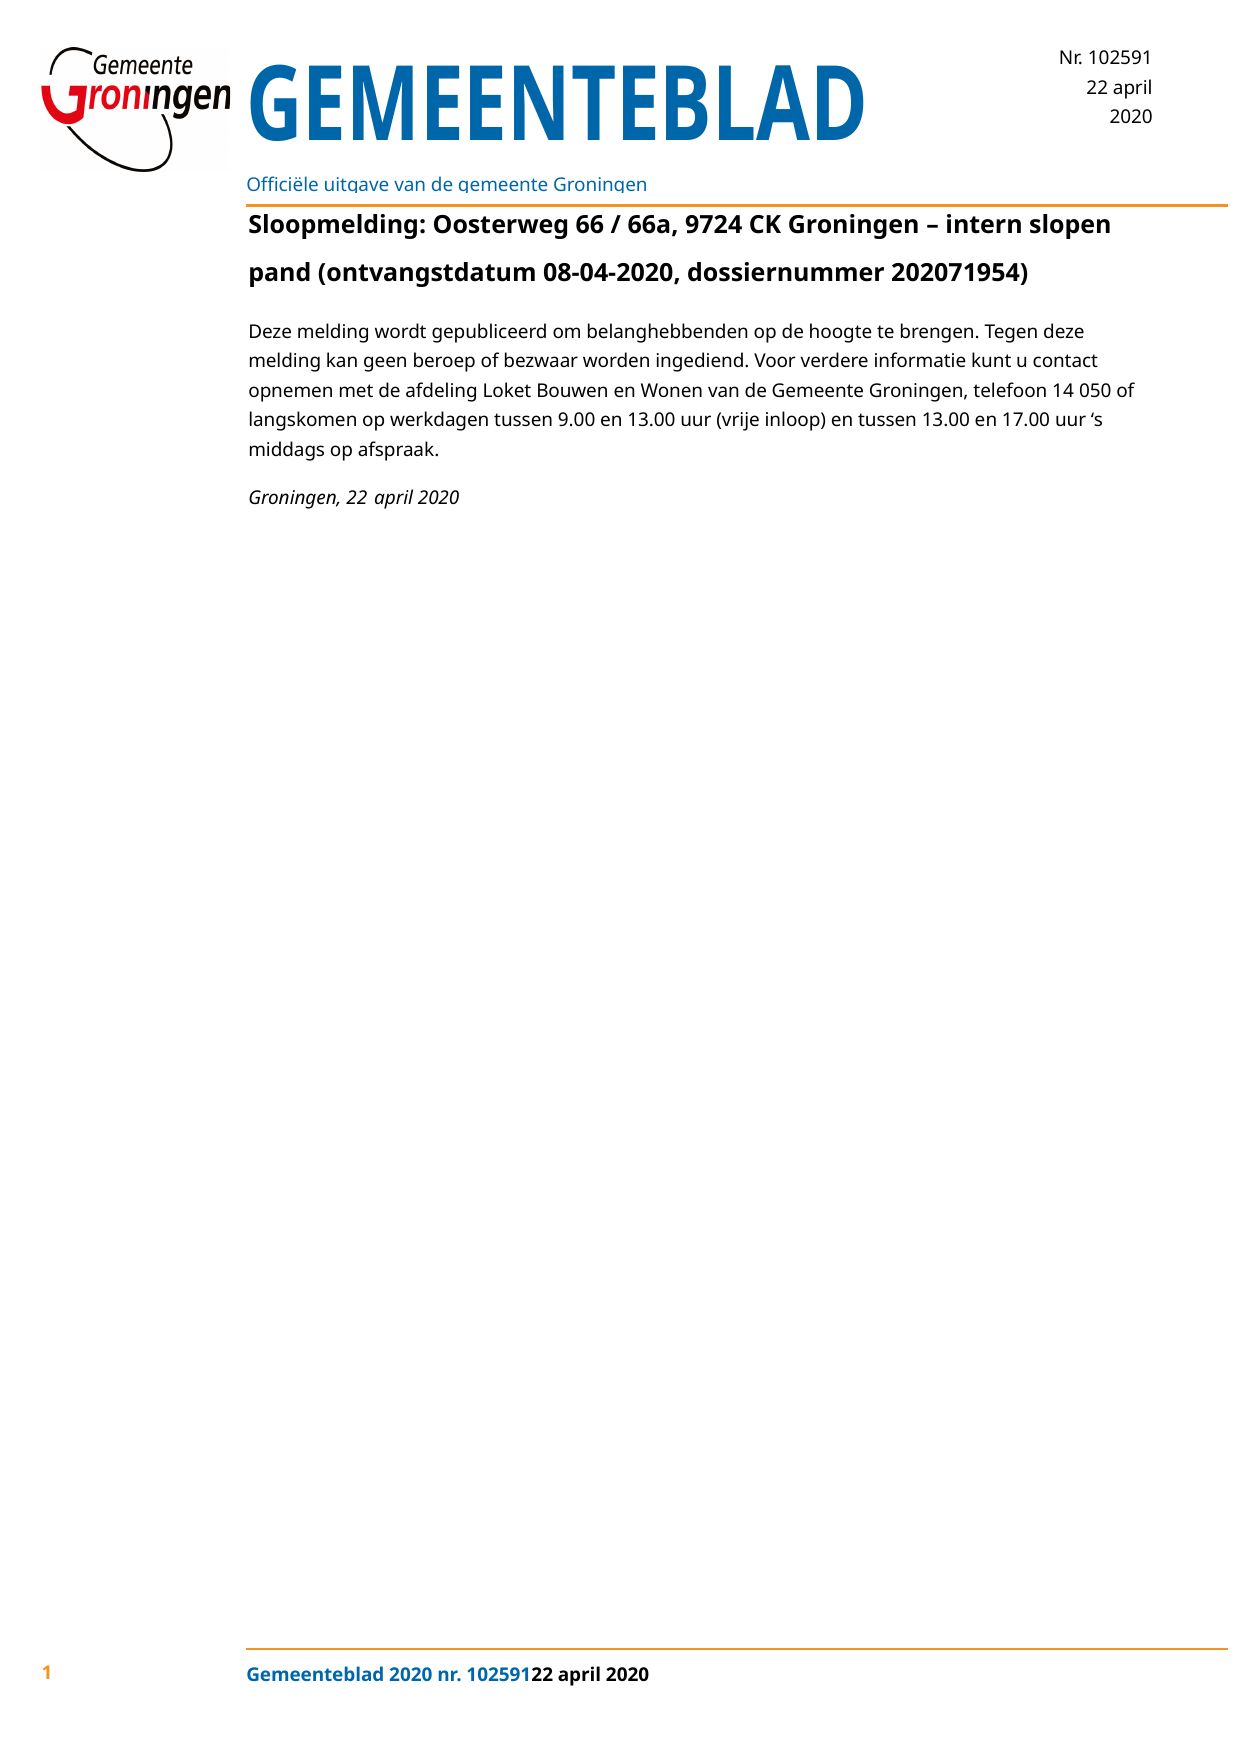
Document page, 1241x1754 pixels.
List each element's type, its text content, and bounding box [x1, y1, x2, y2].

text Deze melding wordt gepubliceerd om belanghebbenden op de hoogte te brengen. Tegen deze melding kan geen beroep of bezwaar worden ingediend. Voor verdere informatie kunt u contact opnemen met de afdeling Loket Bouwen en Wonen van de Gemeente Groningen, telefoon 14 050 of langskomen op werkdagen tussen 9.00 en 13.00 uur (vrije inloop) en tussen 13.00 en 17.00 uur ‘s middags op afspraak. [248, 318, 1152, 462]
text Groningen, 22 april 2020 [248, 484, 1152, 510]
text Sloopmelding: Oosterweg 66 / 66a, 9724 CK Groningen – intern slopen pand (ontvangstdatum 08-04-2020, dossiernummer 202071954) [248, 207, 1152, 288]
picture [41, 47, 231, 172]
